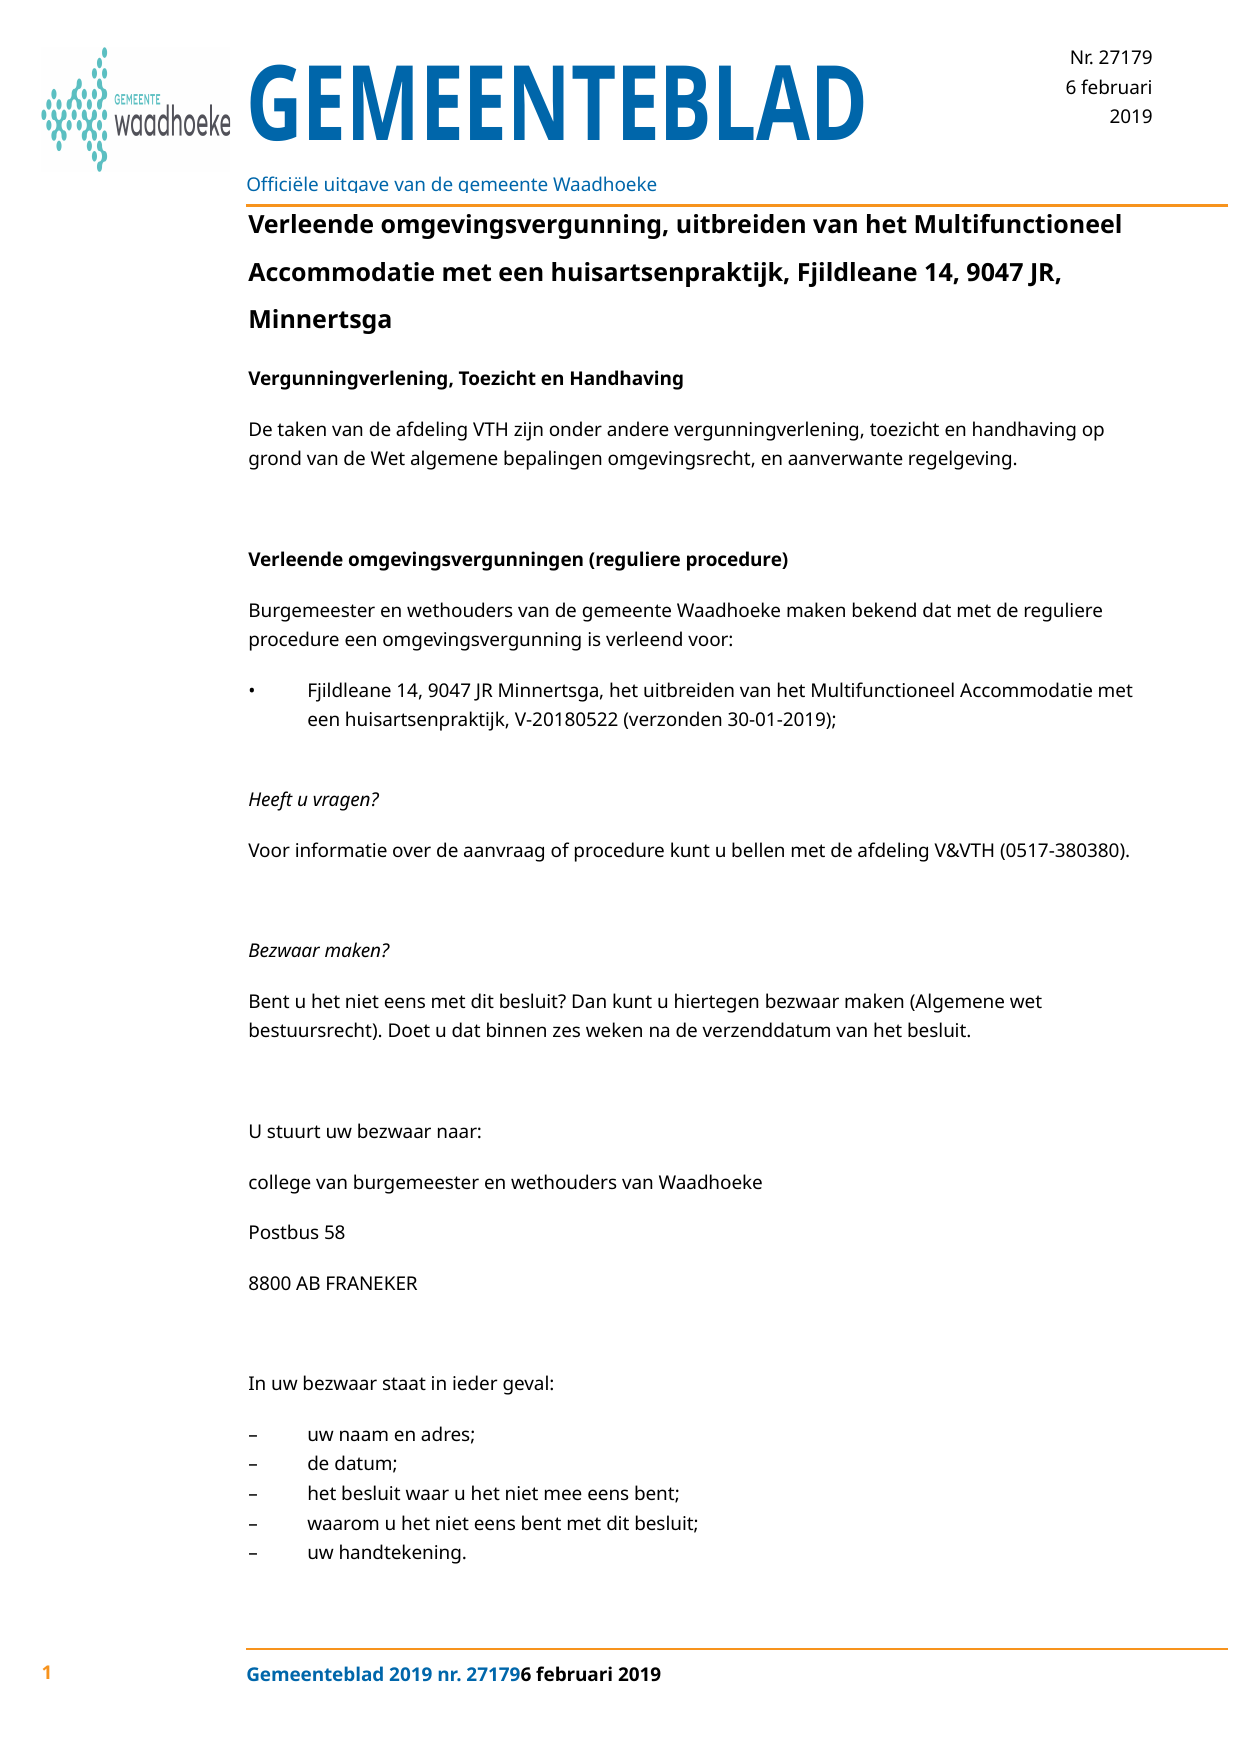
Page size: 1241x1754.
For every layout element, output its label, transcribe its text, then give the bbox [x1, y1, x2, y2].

text U stuurt uw bezwaar naar: [248, 1118, 1152, 1144]
text De taken van de afdeling VTH zijn onder andere vergunningverlening, toezicht en handhaving op grond van de Wet algemene bepalingen omgevingsrecht, en aanverwante regelgeving. [248, 416, 1152, 471]
text college van burgemeester en wethouders van Waadhoeke [248, 1169, 1152, 1194]
text Voor informatie over de aanvraag of procedure kunt u bellen met de afdeling V&VTH (0517-380380). [248, 837, 1152, 862]
text Postbus 58 [248, 1219, 1152, 1245]
list het besluit waar u het niet mee eens bent; [248, 1480, 1152, 1506]
list uw handtekening. [248, 1539, 1152, 1565]
text In uw bezwaar staat in ieder geval: [248, 1371, 1152, 1396]
text Bezwaar maken? [248, 938, 1152, 963]
text Bent u het niet eens met dit besluit? Dan kunt u hiertegen bezwaar maken (Algemene wet bestuursrecht). Doet u dat binnen zes weken na de verzenddatum van het besluit. [248, 988, 1152, 1043]
text Vergunningverlening, Toezicht en Handhaving [248, 366, 1152, 391]
text Verleende omgevingsvergunning, uitbreiden van het Multifunctioneel Accommodatie met een huisartsenpraktijk, Fjildleane 14, 9047 JR, Minnertsga [248, 207, 1152, 336]
picture [41, 47, 231, 172]
text Burgemeester en wethouders van de gemeente Waadhoeke maken bekend dat met de reguliere procedure een omgevingsvergunning is verleend voor: [248, 597, 1152, 652]
list de datum; [248, 1451, 1152, 1476]
text Verleende omgevingsvergunningen (reguliere procedure) [248, 546, 1152, 572]
text 8800 AB FRANEKER [248, 1270, 1152, 1295]
list waarom u het niet eens bent met dit besluit; [248, 1510, 1152, 1535]
list Fjildleane 14, 9047 JR Minnertsga, het uitbreiden van het Multifunctioneel Accommodatie met een huisartsenpraktijk, V-20180522 (verzonden 30-01-2019); [248, 677, 1152, 732]
text Heeft u vragen? [248, 786, 1152, 812]
list uw naam en adres; [248, 1421, 1152, 1447]
